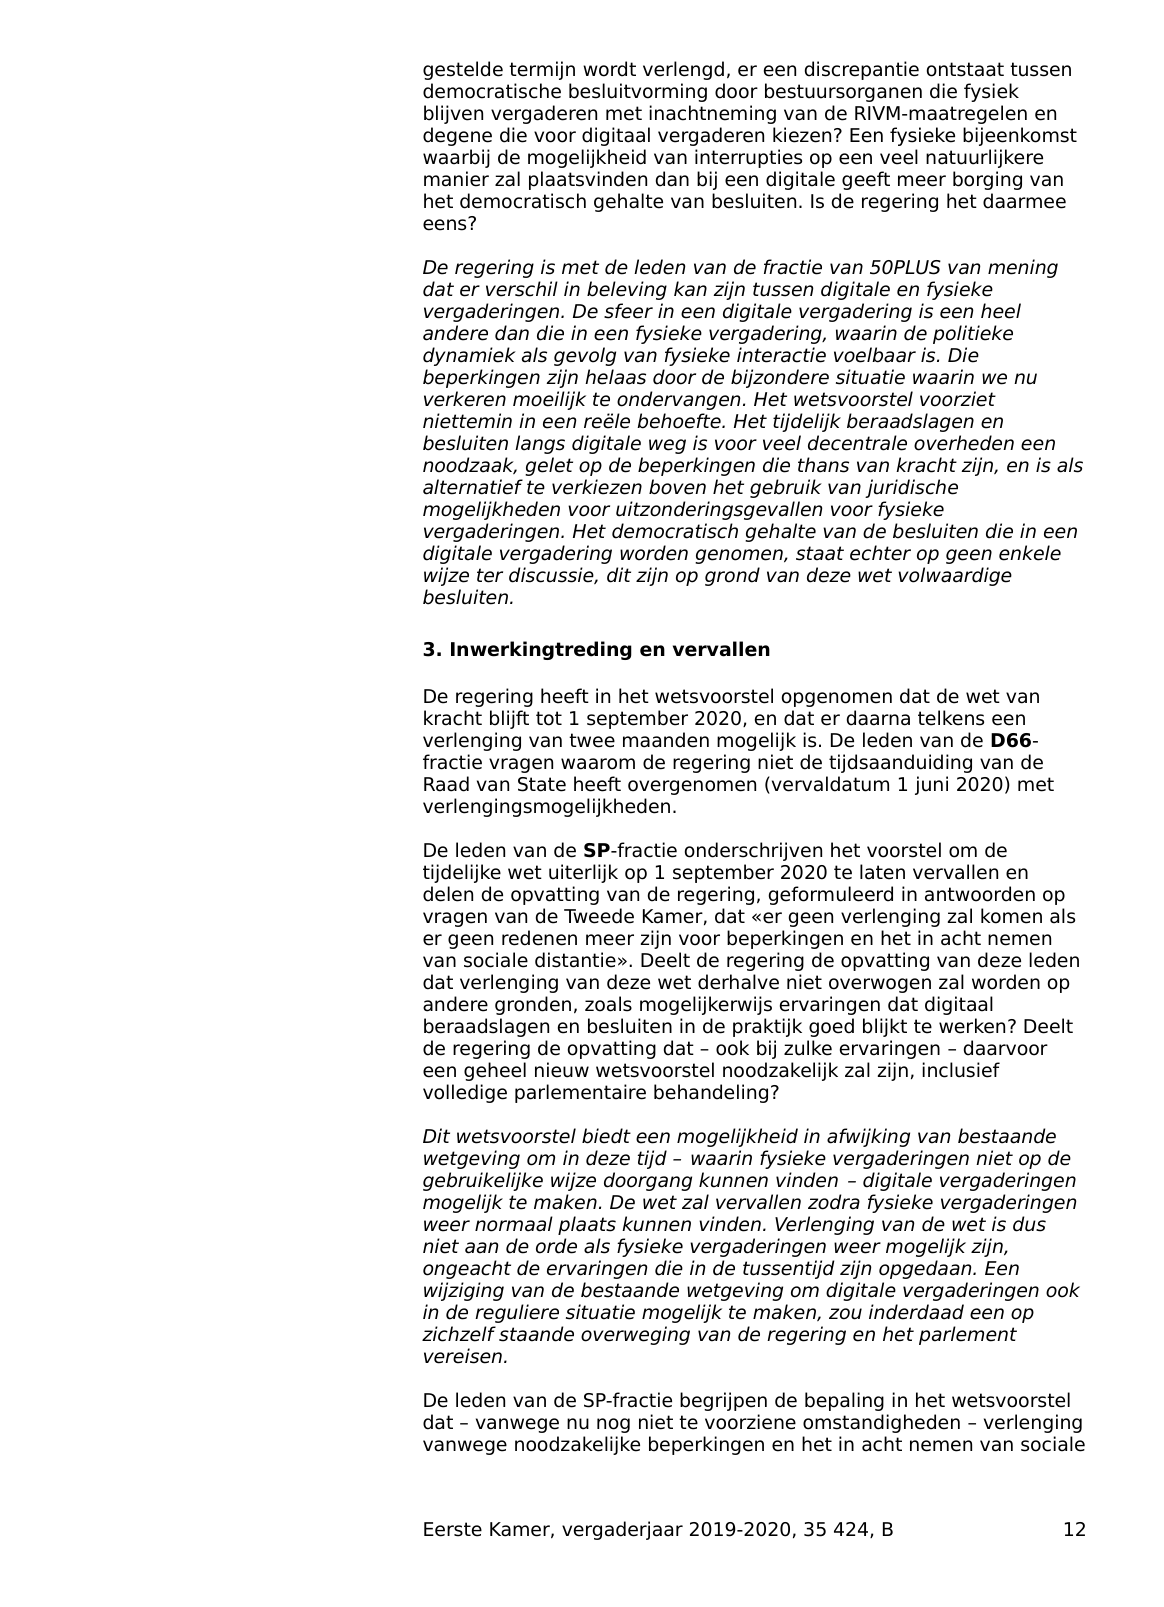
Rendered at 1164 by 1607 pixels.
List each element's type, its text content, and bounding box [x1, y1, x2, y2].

text Dit wetsvoorstel biedt een mogelijkheid in afwijking van bestaande wetgeving om in deze tijd – waarin fysieke vergaderingen niet op de gebruikelijke wijze doorgang kunnen vinden – digitale vergaderingen mogelijk te maken. De wet zal vervallen zodra fysieke vergaderingen weer normaal plaats kunnen vinden. Verlenging van de wet is dus niet aan de orde als fysieke vergaderingen weer mogelijk zijn, ongeacht de ervaringen die in de tussentijd zijn opgedaan. Een wijziging van de bestaande wetgeving om digitale vergaderingen ook in de reguliere situatie mogelijk te maken, zou inderdaad een op zichzelf staande overweging van de regering en het parlement vereisen. [422, 1126, 1087, 1367]
subtitle 3. Inwerkingtreding en vervallen [422, 639, 1087, 661]
text De leden van de SP-fractie begrijpen de bepaling in het wetsvoorstel dat – vanwege nu nog niet te voorziene omstandigheden – verlenging vanwege noodzakelijke beperkingen en het in acht nemen van sociale [422, 1390, 1087, 1456]
text De leden van de SP-fractie onderschrijven het voorstel om de tijdelijke wet uiterlijk op 1 september 2020 te laten vervallen en delen de opvatting van de regering, geformuleerd in antwoorden op vragen van de Tweede Kamer, dat «er geen verlenging zal komen als er geen redenen meer zijn voor beperkingen en het in acht nemen van sociale distantie». Deelt de regering de opvatting van deze leden dat verlenging van deze wet derhalve niet overwogen zal worden op andere gronden, zoals mogelijkerwijs ervaringen dat digitaal beraadslagen en besluiten in de praktijk goed blijkt te werken? Deelt de regering de opvatting dat – ook bij zulke ervaringen – daarvoor een geheel nieuw wetsvoorstel noodzakelijk zal zijn, inclusief volledige parlementaire behandeling? [422, 840, 1087, 1103]
text gestelde termijn wordt verlengd, er een discrepantie ontstaat tussen democratische besluitvorming door bestuursorganen die fysiek blijven vergaderen met inachtneming van de RIVM-maatregelen en degene die voor digitaal vergaderen kiezen? Een fysieke bijeenkomst waarbij de mogelijkheid van interrupties op een veel natuurlijkere manier zal plaatsvinden dan bij een digitale geeft meer borging van het democratisch gehalte van besluiten. Is de regering het daarmee eens? [422, 59, 1087, 235]
text De regering is met de leden van de fractie van 50PLUS van mening dat er verschil in beleving kan zijn tussen digitale en fysieke vergaderingen. De sfeer in een digitale vergadering is een heel andere dan die in een fysieke vergadering, waarin de politieke dynamiek als gevolg van fysieke interactie voelbaar is. Die beperkingen zijn helaas door de bijzondere situatie waarin we nu verkeren moeilijk te ondervangen. Het wetsvoorstel voorziet niettemin in een reële behoefte. Het tijdelijk beraadslagen en besluiten langs digitale weg is voor veel decentrale overheden een noodzaak, gelet op de beperkingen die thans van kracht zijn, en is als alternatief te verkiezen boven het gebruik van juridische mogelijkheden voor uitzonderingsgevallen voor fysieke vergaderingen. Het democratisch gehalte van de besluiten die in een digitale vergadering worden genomen, staat echter op geen enkele wijze ter discussie, dit zijn op grond van deze wet volwaardige besluiten. [422, 257, 1087, 609]
text De regering heeft in het wetsvoorstel opgenomen dat de wet van kracht blijft tot 1 september 2020, en dat er daarna telkens een verlenging van twee maanden mogelijk is. De leden van de D66-fractie vragen waarom de regering niet de tijdsaanduiding van de Raad van State heeft overgenomen (vervaldatum 1 juni 2020) met verlengingsmogelijkheden. [422, 686, 1087, 818]
